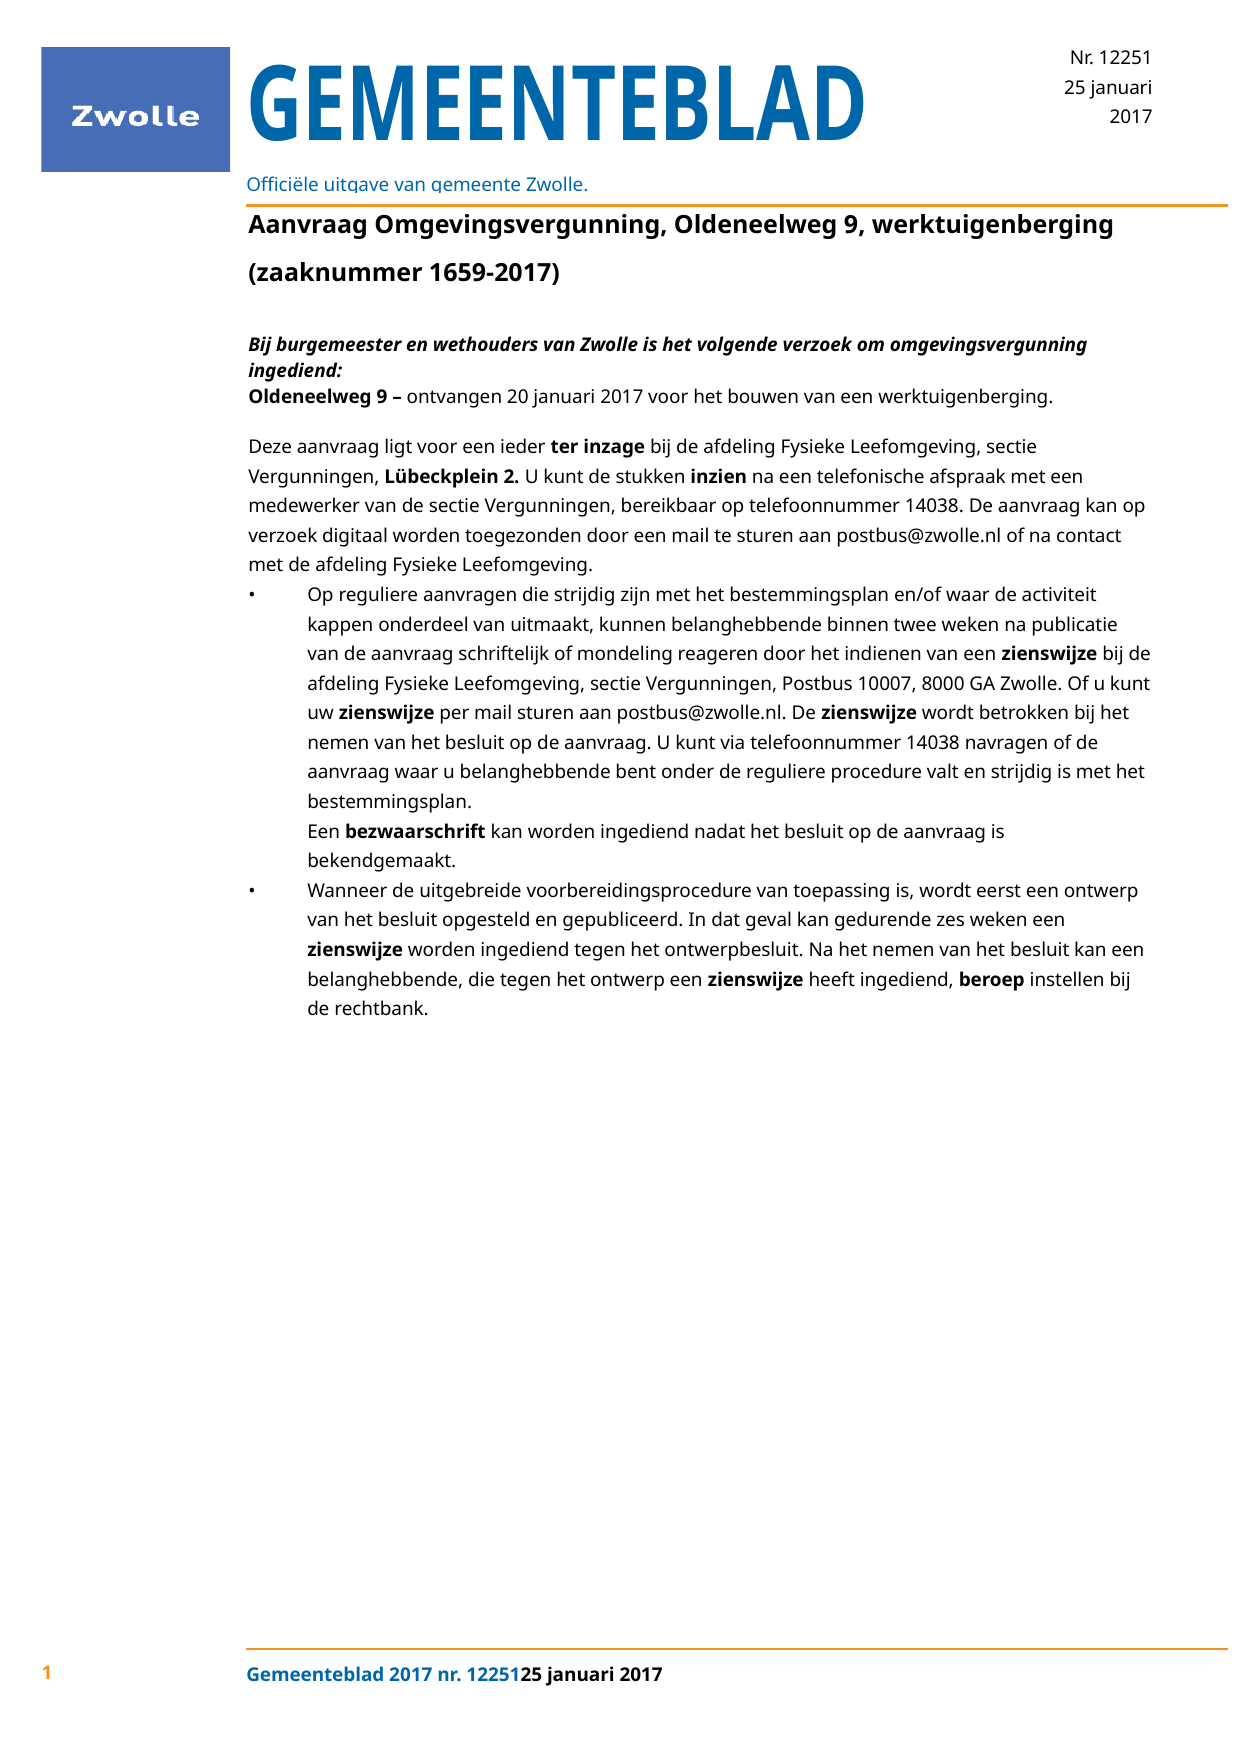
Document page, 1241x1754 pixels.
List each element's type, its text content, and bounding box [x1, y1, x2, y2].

text Aanvraag Omgevingsvergunning, Oldeneelweg 9, werktuigenberging (zaaknummer 1659-2017) [248, 207, 1152, 288]
list Wanneer de uitgebreide voorbereidingsprocedure van toepassing is, wordt eerst een ontwerp van het besluit opgesteld en gepubliceerd. In dat geval kan gedurende zes weken een zienswijze worden ingediend tegen het ontwerpbesluit. Na het nemen van het besluit kan een belanghebbende, die tegen het ontwerp een zienswijze heeft ingediend, beroep instellen bij de rechtbank. [248, 877, 1152, 1021]
text Bij burgemeester en wethouders van Zwolle is het volgende verzoek om omgevingsvergunning ingediend: [248, 331, 1152, 383]
list Een bezwaarschrift kan worden ingediend nadat het besluit op de aanvraag is bekendgemaakt. [248, 818, 1152, 873]
picture [41, 47, 231, 172]
list Op reguliere aanvragen die strijdig zijn met het bestemmingsplan en/of waar de activiteit kappen onderdeel van uitmaakt, kunnen belanghebbende binnen twee weken na publicatie van de aanvraag schriftelijk of mondeling reageren door het indienen van een zienswijze bij de afdeling Fysieke Leefomgeving, sectie Vergunningen, Postbus 10007, 8000 GA Zwolle. Of u kunt uw zienswijze per mail sturen aan postbus@zwolle.nl. De zienswijze wordt betrokken bij het nemen van het besluit op de aanvraag. U kunt via telefoonnummer 14038 navragen of de aanvraag waar u belanghebbende bent onder de reguliere procedure valt en strijdig is met het bestemmingsplan. [248, 581, 1152, 814]
text Oldeneelweg 9 – ontvangen 20 januari 2017 voor het bouwen van een werktuigenberging. [248, 383, 1152, 409]
text Deze aanvraag ligt voor een ieder ter inzage bij de afdeling Fysieke Leefomgeving, sectie Vergunningen, Lübeckplein 2. U kunt de stukken inzien na een telefonische afspraak met een medewerker van de sectie Vergunningen, bereikbaar op telefoonnummer 14038. De aanvraag kan op verzoek digitaal worden toegezonden door een mail te sturen aan postbus@zwolle.nl of na contact met de afdeling Fysieke Leefomgeving. [248, 433, 1152, 577]
